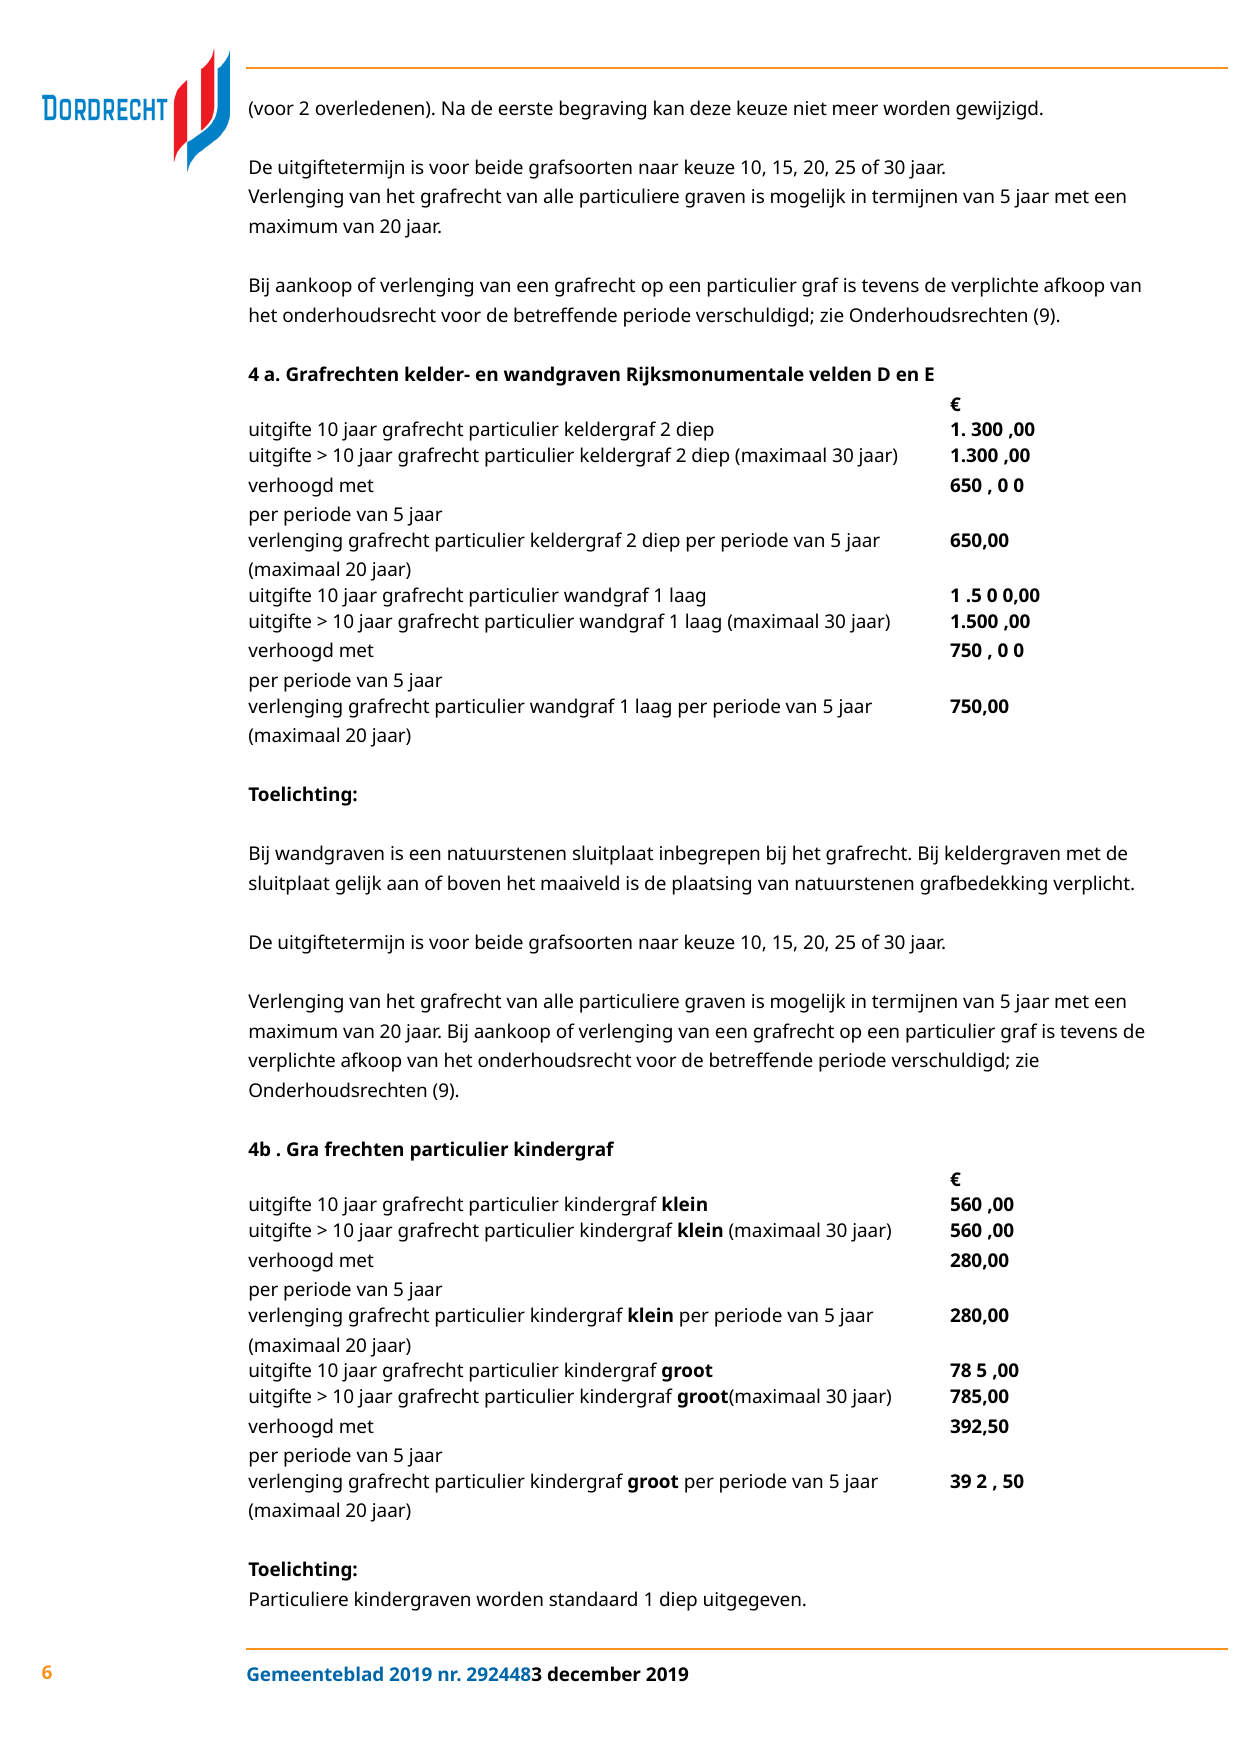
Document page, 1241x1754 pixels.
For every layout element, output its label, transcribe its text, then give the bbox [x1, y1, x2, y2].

table_header [248, 1166, 950, 1192]
table_cell 650,00 [950, 527, 1152, 582]
table_cell uitgifte > 10 jaar grafrecht particulier kindergraf klein (maximaal 30 jaar) verhoogd met per periode van 5 jaar [248, 1217, 950, 1302]
text Bij wandgraven is een natuurstenen sluitplaat inbegrepen bij het grafrecht. Bij keldergraven met de sluitplaat gelijk aan of boven het maaiveld is de plaatsing van natuurstenen grafbedekking verplicht. [248, 840, 1152, 896]
table_cell 1.500 ,00 750 , 0 0 [950, 608, 1152, 693]
table_cell 560 ,00 [950, 1192, 1152, 1217]
table_cell 560 ,00 280,00 [950, 1217, 1152, 1302]
table_cell uitgifte > 10 jaar grafrecht particulier kindergraf groot(maximaal 30 jaar) verhoogd met per periode van 5 jaar [248, 1383, 950, 1468]
text 4 a. Grafrechten kelder- en wandgraven Rijksmonumentale velden D en E [248, 361, 1152, 387]
text De uitgiftetermijn is voor beide grafsoorten naar keuze 10, 15, 20, 25 of 30 jaar. [248, 154, 1152, 180]
text De uitgiftetermijn is voor beide grafsoorten naar keuze 10, 15, 20, 25 of 30 jaar. [248, 929, 1152, 955]
table_cell 1.300 ,00 650 , 0 0 [950, 442, 1152, 527]
table_cell verlenging grafrecht particulier wandgraf 1 laag per periode van 5 jaar (maximaal 20 jaar) [248, 693, 950, 748]
table_cell uitgifte > 10 jaar grafrecht particulier keldergraf 2 diep (maximaal 30 jaar) verhoogd met per periode van 5 jaar [248, 442, 950, 527]
table_cell 750,00 [950, 693, 1152, 748]
text Toelichting: [248, 781, 1152, 807]
table_cell uitgifte 10 jaar grafrecht particulier kindergraf groot [248, 1358, 950, 1383]
table_header [248, 391, 950, 416]
table_cell uitgifte > 10 jaar grafrecht particulier wandgraf 1 laag (maximaal 30 jaar) verhoogd met per periode van 5 jaar [248, 608, 950, 693]
table_cell 1. 300 ,00 [950, 416, 1152, 442]
table_cell verlenging grafrecht particulier kindergraf groot per periode van 5 jaar (maximaal 20 jaar) [248, 1468, 950, 1523]
table_cell uitgifte 10 jaar grafrecht particulier kindergraf klein [248, 1192, 950, 1217]
text Particuliere kindergraven worden standaard 1 diep uitgegeven. [248, 1586, 1152, 1612]
text Bij aankoop of verlenging van een grafrecht op een particulier graf is tevens de verplichte afkoop van het onderhoudsrecht voor de betreffende periode verschuldigd; zie Onderhoudsrechten (9). [248, 272, 1152, 328]
table_header € [950, 391, 1152, 416]
table_cell verlenging grafrecht particulier keldergraf 2 diep per periode van 5 jaar (maximaal 20 jaar) [248, 527, 950, 582]
table_cell 280,00 [950, 1302, 1152, 1357]
table_cell uitgifte 10 jaar grafrecht particulier wandgraf 1 laag [248, 583, 950, 608]
text Verlenging van het grafrecht van alle particuliere graven is mogelijk in termijnen van 5 jaar met een maximum van 20 jaar. Bij aankoop of verlenging van een grafrecht op een particulier graf is tevens de verplichte afkoop van het onderhoudsrecht voor de betreffende periode verschuldigd; zie Onderhoudsrechten (9). [248, 988, 1152, 1103]
table_cell verlenging grafrecht particulier kindergraf klein per periode van 5 jaar (maximaal 20 jaar) [248, 1302, 950, 1357]
text Toelichting: [248, 1556, 1152, 1582]
table_cell 39 2 , 50 [950, 1468, 1152, 1523]
table_header € [950, 1166, 1152, 1192]
text Verlenging van het grafrecht van alle particuliere graven is mogelijk in termijnen van 5 jaar met een maximum van 20 jaar. [248, 183, 1152, 239]
text (voor 2 overledenen). Na de eerste begraving kan deze keuze niet meer worden gewijzigd. [248, 95, 1152, 121]
table_cell 785,00 392,50 [950, 1383, 1152, 1468]
table_cell uitgifte 10 jaar grafrecht particulier keldergraf 2 diep [248, 416, 950, 442]
text 4b . Gra frechten particulier kindergraf [248, 1136, 1152, 1162]
table_cell 78 5 ,00 [950, 1358, 1152, 1383]
picture [41, 47, 231, 172]
table_cell 1 .5 0 0,00 [950, 583, 1152, 608]
